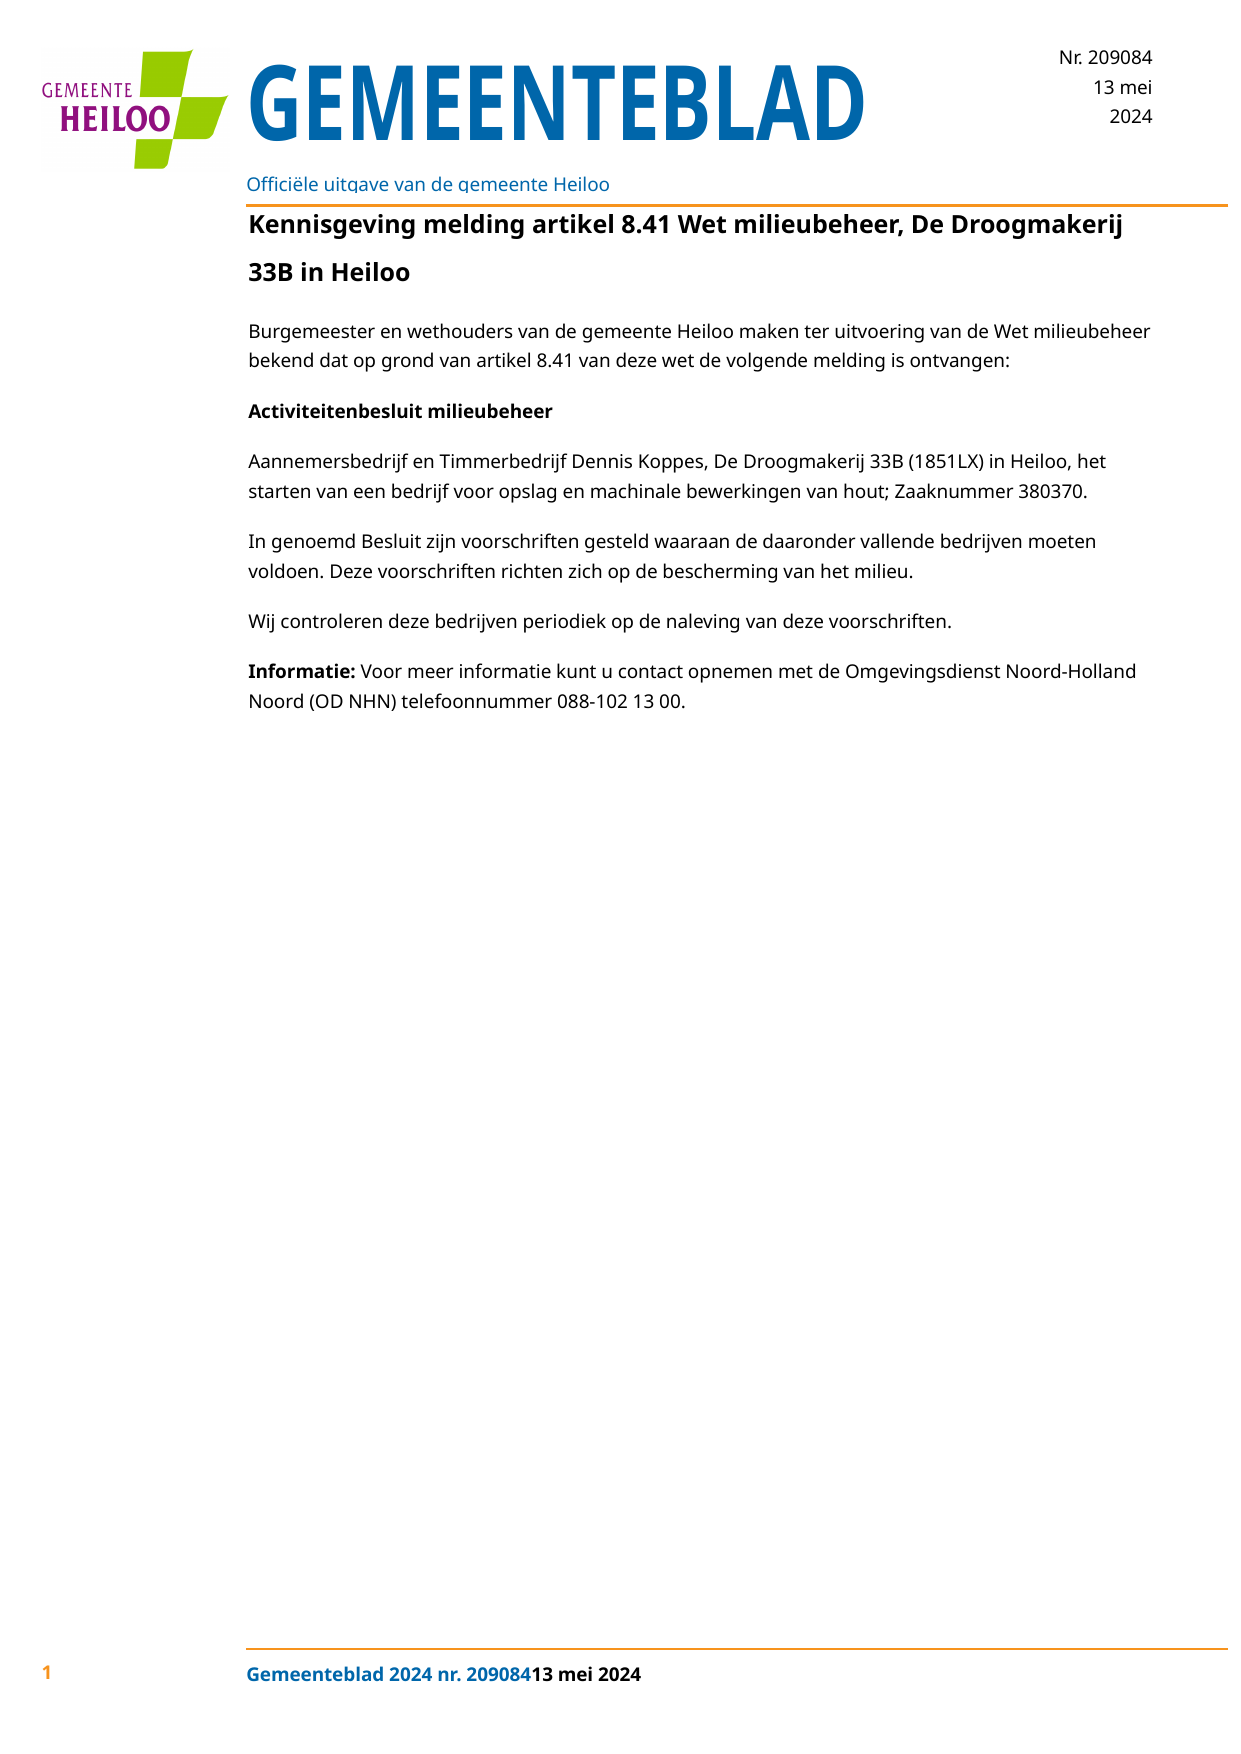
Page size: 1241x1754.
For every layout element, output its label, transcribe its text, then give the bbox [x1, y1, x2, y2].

text Informatie: Voor meer informatie kunt u contact opnemen met de Omgevingsdienst Noord-Holland Noord (OD NHN) telefoonnummer 088-102 13 00. [248, 659, 1152, 714]
text Wij controleren deze bedrijven periodiek op de naleving van deze voorschriften. [248, 608, 1152, 634]
picture [41, 47, 231, 172]
text Burgemeester en wethouders van de gemeente Heiloo maken ter uitvoering van de Wet milieubeheer bekend dat op grond van artikel 8.41 van deze wet de volgende melding is ontvangen: [248, 318, 1152, 373]
text Aannemersbedrijf en Timmerbedrijf Dennis Koppes, De Droogmakerij 33B (1851LX) in Heiloo, het starten van een bedrijf voor opslag en machinale bewerkingen van hout; Zaaknummer 380370. [248, 448, 1152, 504]
text Activiteitenbesluit milieubeheer [248, 398, 1152, 424]
text Kennisgeving melding artikel 8.41 Wet milieubeheer, De Droogmakerij 33B in Heiloo [248, 207, 1152, 288]
text In genoemd Besluit zijn voorschriften gesteld waaraan de daaronder vallende bedrijven moeten voldoen. Deze voorschriften richten zich op de bescherming van het milieu. [248, 528, 1152, 584]
